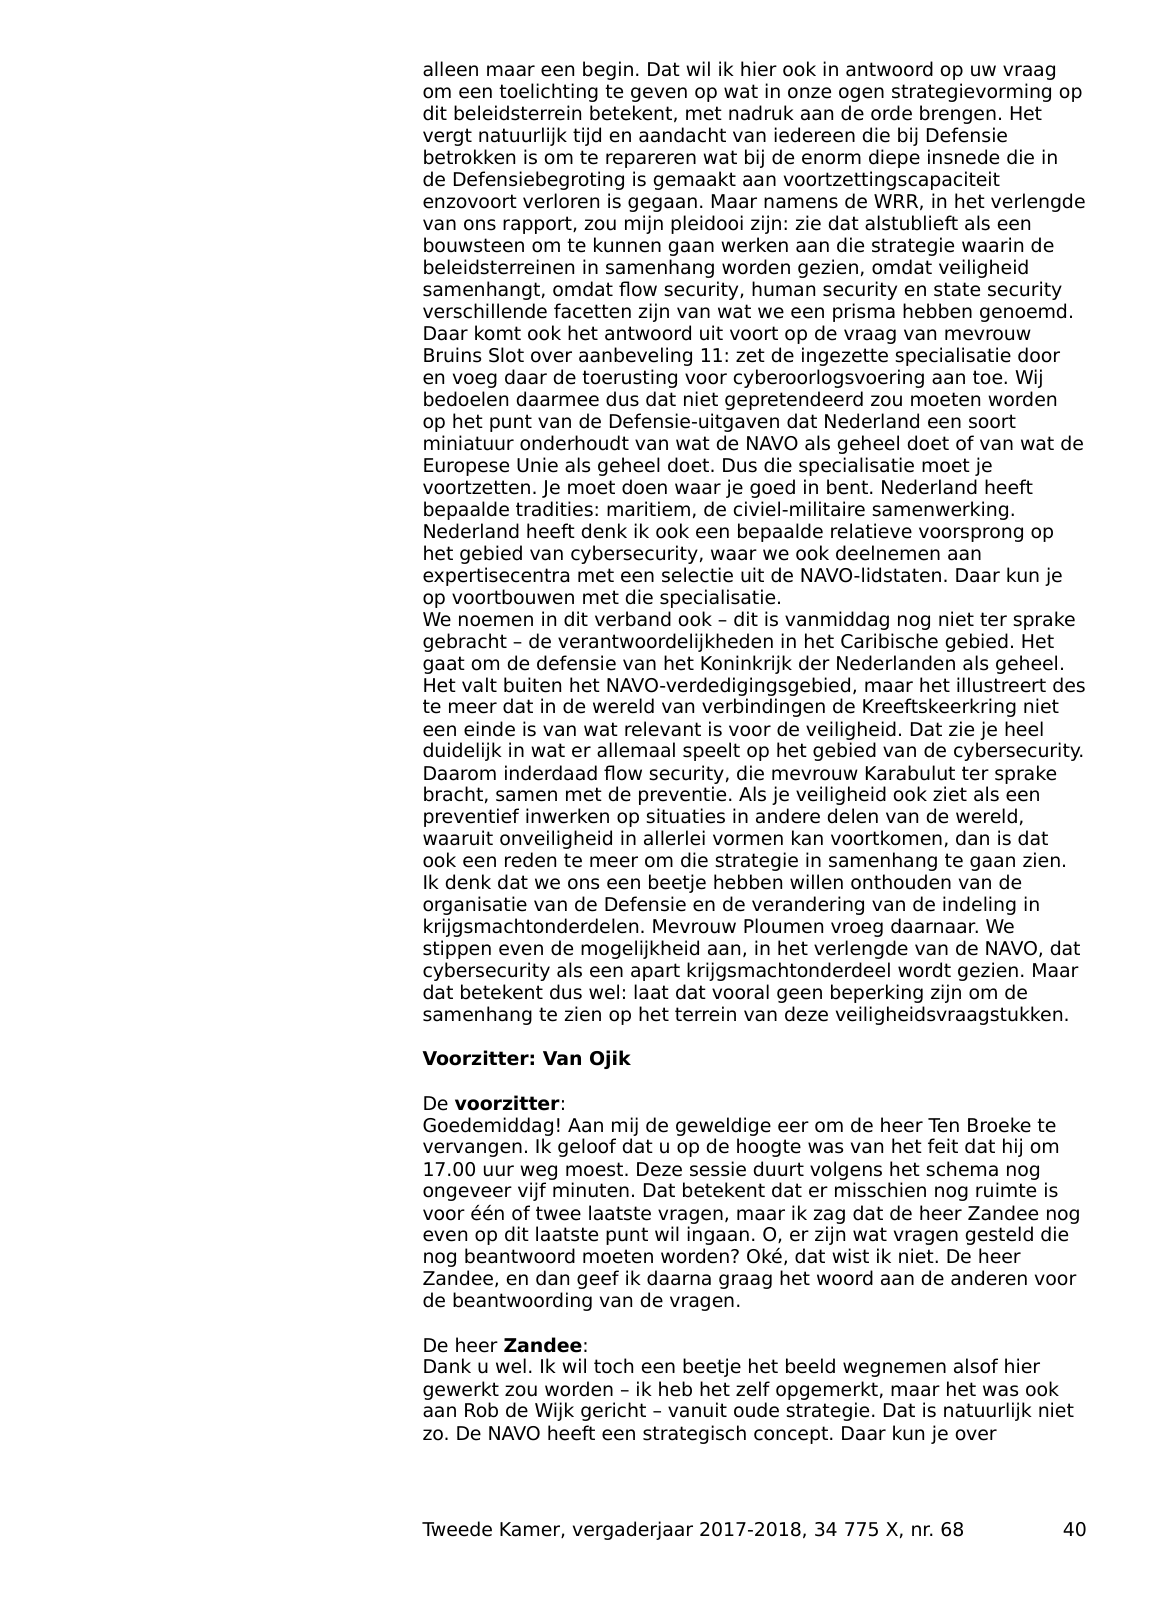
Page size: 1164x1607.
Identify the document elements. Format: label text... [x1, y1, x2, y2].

text Dank u wel. Ik wil toch een beetje het beeld wegnemen alsof hier gewerkt zou worden – ik heb het zelf opgemerkt, maar het was ook aan Rob de Wijk gericht – vanuit oude strategie. Dat is natuurlijk niet zo. De NAVO heeft een strategisch concept. Daar kun je over [422, 1356, 1087, 1444]
text We noemen in dit verband ook – dit is vanmiddag nog niet ter sprake gebracht – de verantwoordelijkheden in het Caribische gebied. Het gaat om de defensie van het Koninkrijk der Nederlanden als geheel. Het valt buiten het NAVO-verdedigingsgebied, maar het illustreert des te meer dat in de wereld van verbindingen de Kreeftskeerkring niet een einde is van wat relevant is voor de veiligheid. Dat zie je heel duidelijk in wat er allemaal speelt op het gebied van de cybersecurity. Daarom inderdaad flow security, die mevrouw Karabulut ter sprake bracht, samen met de preventie. Als je veiligheid ook ziet als een preventief inwerken op situaties in andere delen van de wereld, waaruit onveiligheid in allerlei vormen kan voortkomen, dan is dat ook een reden te meer om die strategie in samenhang te gaan zien. [422, 608, 1087, 872]
text De heer Zandee: [422, 1334, 1087, 1356]
text alleen maar een begin. Dat wil ik hier ook in antwoord op uw vraag om een toelichting te geven op wat in onze ogen strategievorming op dit beleidsterrein betekent, met nadruk aan de orde brengen. Het vergt natuurlijk tijd en aandacht van iedereen die bij Defensie betrokken is om te repareren wat bij de enorm diepe insnede die in de Defensiebegroting is gemaakt aan voortzettingscapaciteit enzovoort verloren is gegaan. Maar namens de WRR, in het verlengde van ons rapport, zou mijn pleidooi zijn: zie dat alstublieft als een bouwsteen om te kunnen gaan werken aan die strategie waarin de beleidsterreinen in samenhang worden gezien, omdat veiligheid samenhangt, omdat flow security, human security en state security verschillende facetten zijn van wat we een prisma hebben genoemd. [422, 59, 1087, 323]
text Goedemiddag! Aan mij de geweldige eer om de heer Ten Broeke te vervangen. Ik geloof dat u op de hoogte was van het feit dat hij om 17.00 uur weg moest. Deze sessie duurt volgens het schema nog ongeveer vijf minuten. Dat betekent dat er misschien nog ruimte is voor één of twee laatste vragen, maar ik zag dat de heer Zandee nog even op dit laatste punt wil ingaan. O, er zijn wat vragen gesteld die nog beantwoord moeten worden? Oké, dat wist ik niet. De heer Zandee, en dan geef ik daarna graag het woord aan de anderen voor de beantwoording van de vragen. [422, 1114, 1087, 1312]
text De voorzitter: [422, 1092, 1087, 1114]
text Daar komt ook het antwoord uit voort op de vraag van mevrouw Bruins Slot over aanbeveling 11: zet de ingezette specialisatie door en voeg daar de toerusting voor cyberoorlogsvoering aan toe. Wij bedoelen daarmee dus dat niet gepretendeerd zou moeten worden op het punt van de Defensie-uitgaven dat Nederland een soort miniatuur onderhoudt van wat de NAVO als geheel doet of van wat de Europese Unie als geheel doet. Dus die specialisatie moet je voortzetten. Je moet doen waar je goed in bent. Nederland heeft bepaalde tradities: maritiem, de civiel-militaire samenwerking. Nederland heeft denk ik ook een bepaalde relatieve voorsprong op het gebied van cybersecurity, waar we ook deelnemen aan expertisecentra met een selectie uit de NAVO-lidstaten. Daar kun je op voortbouwen met die specialisatie. [422, 323, 1087, 608]
text Voorzitter: Van Ojik [422, 1048, 1087, 1070]
text Ik denk dat we ons een beetje hebben willen onthouden van de organisatie van de Defensie en de verandering van de indeling in krijgsmachtonderdelen. Mevrouw Ploumen vroeg daarnaar. We stippen even de mogelijkheid aan, in het verlengde van de NAVO, dat cybersecurity als een apart krijgsmachtonderdeel wordt gezien. Maar dat betekent dus wel: laat dat vooral geen beperking zijn om de samenhang te zien op het terrein van deze veiligheidsvraagstukken. [422, 872, 1087, 1026]
